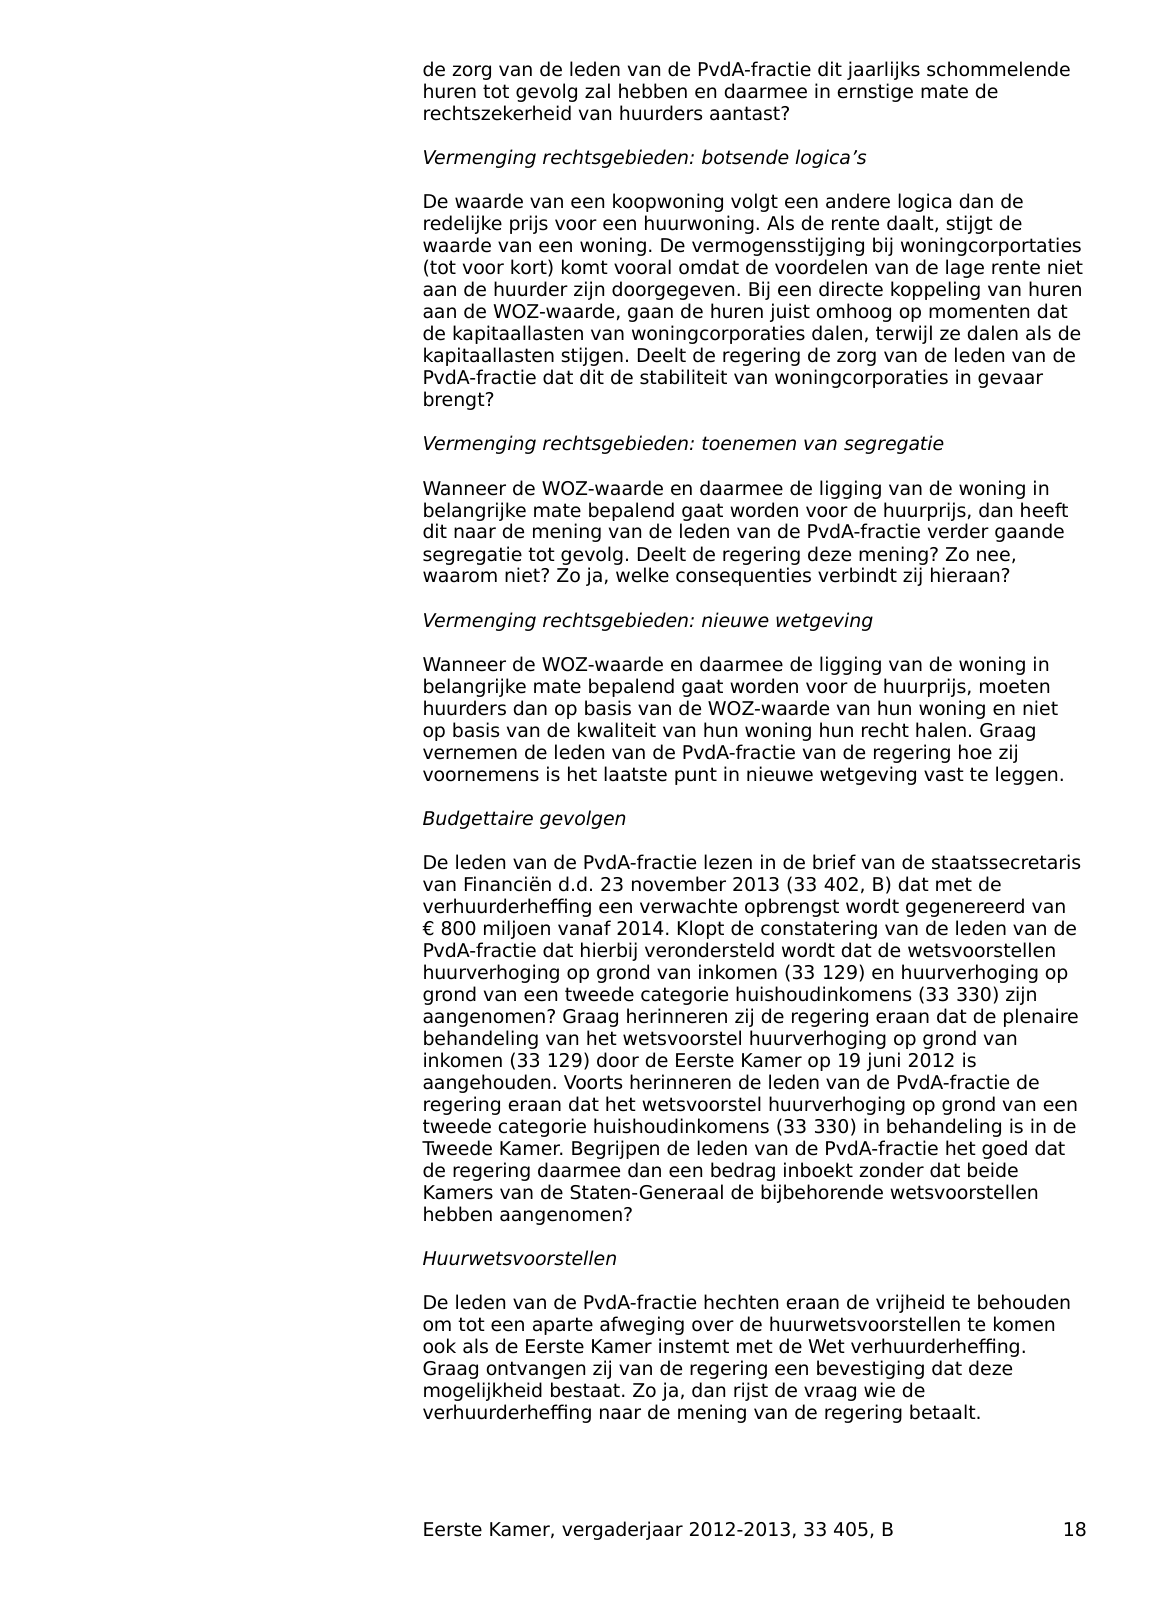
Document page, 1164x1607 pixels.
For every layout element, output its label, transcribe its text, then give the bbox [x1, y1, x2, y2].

subtitle Vermenging rechtsgebieden: nieuwe wetgeving [422, 609, 1087, 632]
text De leden van de PvdA-fractie hechten eraan de vrijheid te behouden om tot een aparte afweging over de huurwetsvoorstellen te komen ook als de Eerste Kamer instemt met de Wet verhuurderheffing. Graag ontvangen zij van de regering een bevestiging dat deze mogelijkheid bestaat. Zo ja, dan rijst de vraag wie de verhuurderheffing naar de mening van de regering betaalt. [422, 1292, 1087, 1424]
text Wanneer de WOZ-waarde en daarmee de ligging van de woning in belangrijke mate bepalend gaat worden voor de huurprijs, moeten huurders dan op basis van de WOZ-waarde van hun woning en niet op basis van de kwaliteit van hun woning hun recht halen. Graag vernemen de leden van de PvdA-fractie van de regering hoe zij voornemens is het laatste punt in nieuwe wetgeving vast te leggen. [422, 654, 1087, 786]
text de zorg van de leden van de PvdA-fractie dit jaarlijks schommelende huren tot gevolg zal hebben en daarmee in ernstige mate de rechtszekerheid van huurders aantast? [422, 59, 1087, 125]
subtitle Vermenging rechtsgebieden: toenemen van segregatie [422, 433, 1087, 455]
subtitle Vermenging rechtsgebieden: botsende logica’s [422, 147, 1087, 169]
text Wanneer de WOZ-waarde en daarmee de ligging van de woning in belangrijke mate bepalend gaat worden voor de huurprijs, dan heeft dit naar de mening van de leden van de PvdA-fractie verder gaande segregatie tot gevolg. Deelt de regering deze mening? Zo nee, waarom niet? Zo ja, welke consequenties verbindt zij hieraan? [422, 477, 1087, 587]
subtitle Budgettaire gevolgen [422, 808, 1087, 830]
text De leden van de PvdA-fractie lezen in de brief van de staatssecretaris van Financiën d.d. 23 november 2013 (33 402, B) dat met de verhuurderheffing een verwachte opbrengst wordt gegenereerd van € 800 miljoen vanaf 2014. Klopt de constatering van de leden van de PvdA-fractie dat hierbij verondersteld wordt dat de wetsvoorstellen huurverhoging op grond van inkomen (33 129) en huurverhoging op grond van een tweede categorie huishoudinkomens (33 330) zijn aangenomen? Graag herinneren zij de regering eraan dat de plenaire behandeling van het wetsvoorstel huurverhoging op grond van inkomen (33 129) door de Eerste Kamer op 19 juni 2012 is aangehouden. Voorts herinneren de leden van de PvdA-fractie de regering eraan dat het wetsvoorstel huurverhoging op grond van een tweede categorie huishoudinkomens (33 330) in behandeling is in de Tweede Kamer. Begrijpen de leden van de PvdA-fractie het goed dat de regering daarmee dan een bedrag inboekt zonder dat beide Kamers van de Staten-Generaal de bijbehorende wetsvoorstellen hebben aangenomen? [422, 852, 1087, 1226]
text De waarde van een koopwoning volgt een andere logica dan de redelijke prijs voor een huurwoning. Als de rente daalt, stijgt de waarde van een woning. De vermogensstijging bij woningcorportaties (tot voor kort) komt vooral omdat de voordelen van de lage rente niet aan de huurder zijn doorgegeven. Bij een directe koppeling van huren aan de WOZ-waarde, gaan de huren juist omhoog op momenten dat de kapitaallasten van woningcorporaties dalen, terwijl ze dalen als de kapitaallasten stijgen. Deelt de regering de zorg van de leden van de PvdA-fractie dat dit de stabiliteit van woningcorporaties in gevaar brengt? [422, 191, 1087, 411]
subtitle Huurwetsvoorstellen [422, 1248, 1087, 1270]
